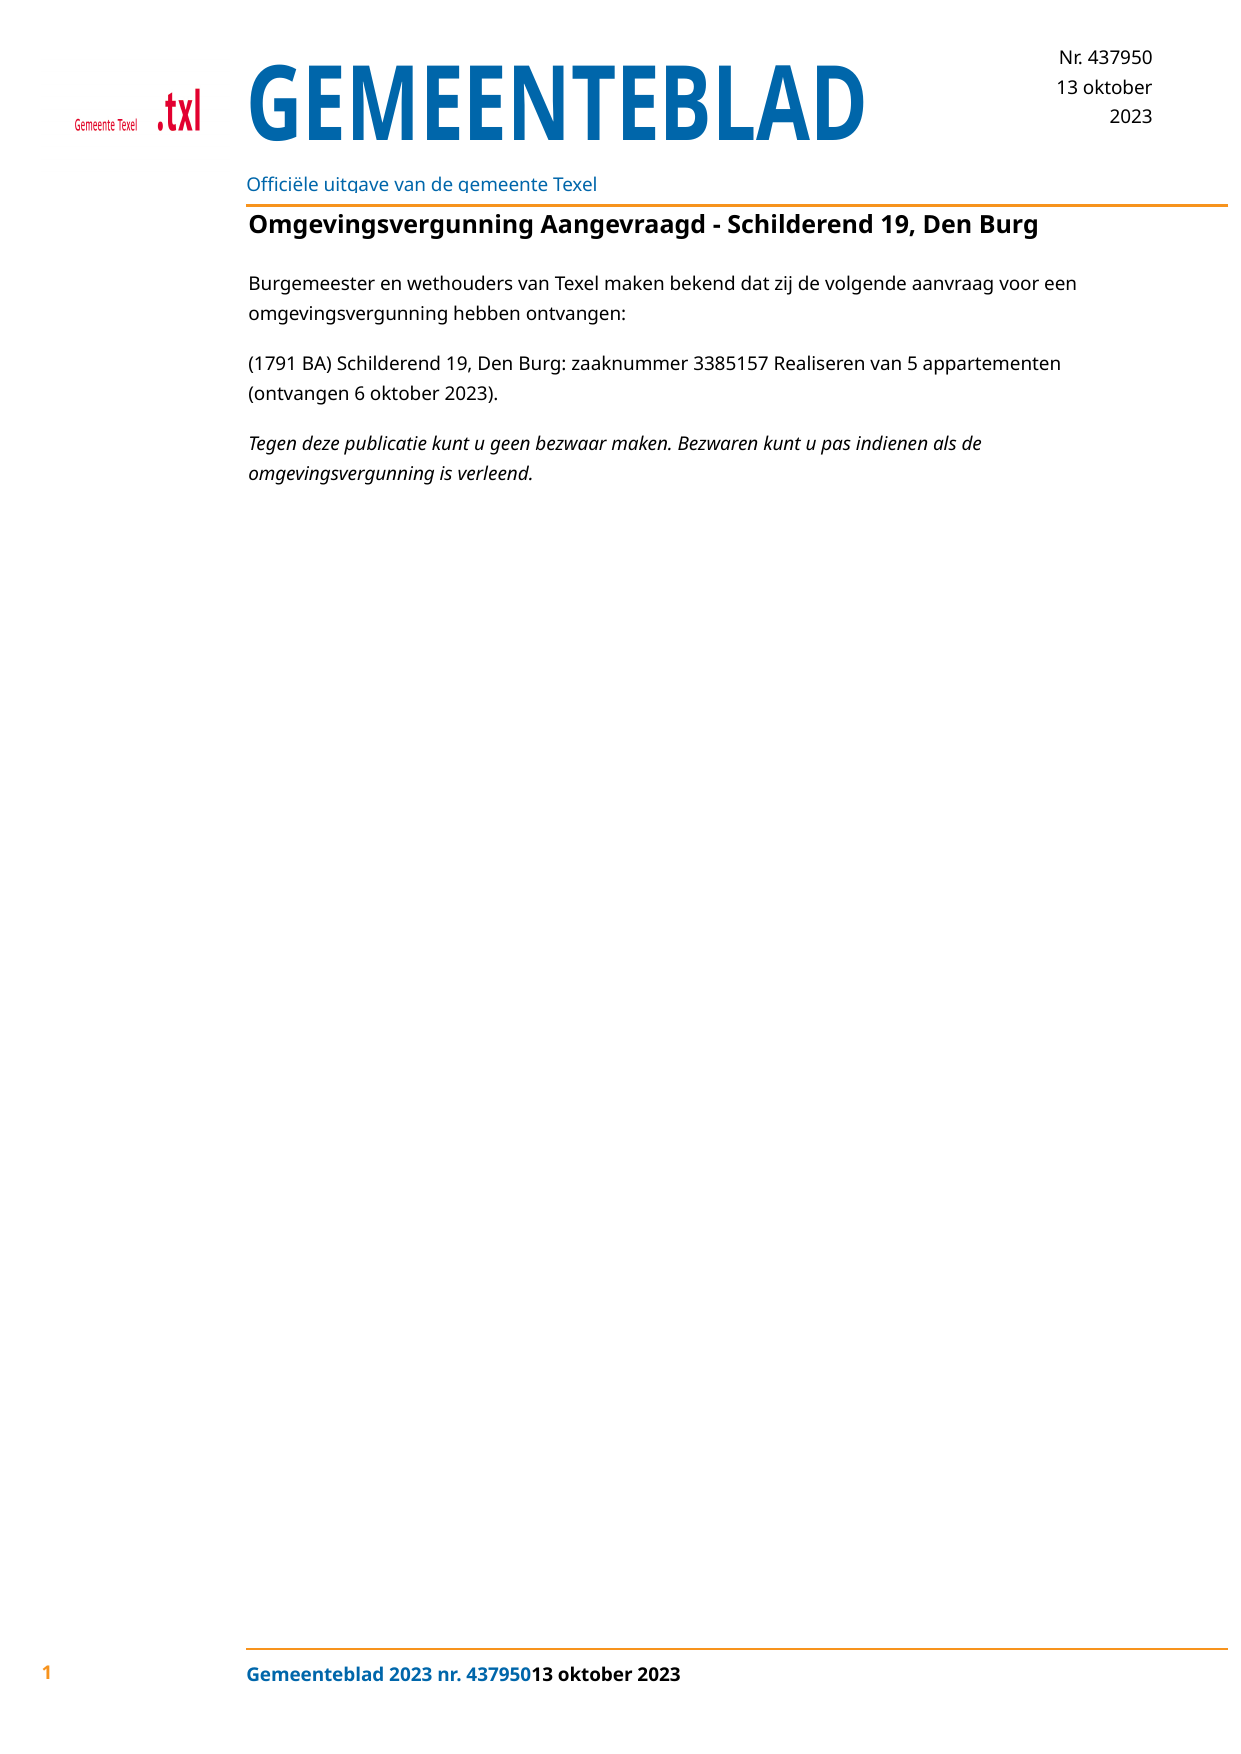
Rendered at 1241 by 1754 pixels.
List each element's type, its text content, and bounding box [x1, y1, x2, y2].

text (1791 BA) Schilderend 19, Den Burg: zaaknummer 3385157 Realiseren van 5 appartementen (ontvangen 6 oktober 2023). [248, 350, 1152, 406]
text Tegen deze publicatie kunt u geen bezwaar maken. Bezwaren kunt u pas indienen als de omgevingsvergunning is verleend. [248, 430, 1152, 486]
picture [41, 47, 231, 172]
text Burgemeester en wethouders van Texel maken bekend dat zij de volgende aanvraag voor een omgevingsvergunning hebben ontvangen: [248, 270, 1152, 326]
text Omgevingsvergunning Aangevraagd - Schilderend 19, Den Burg [248, 207, 1152, 241]
